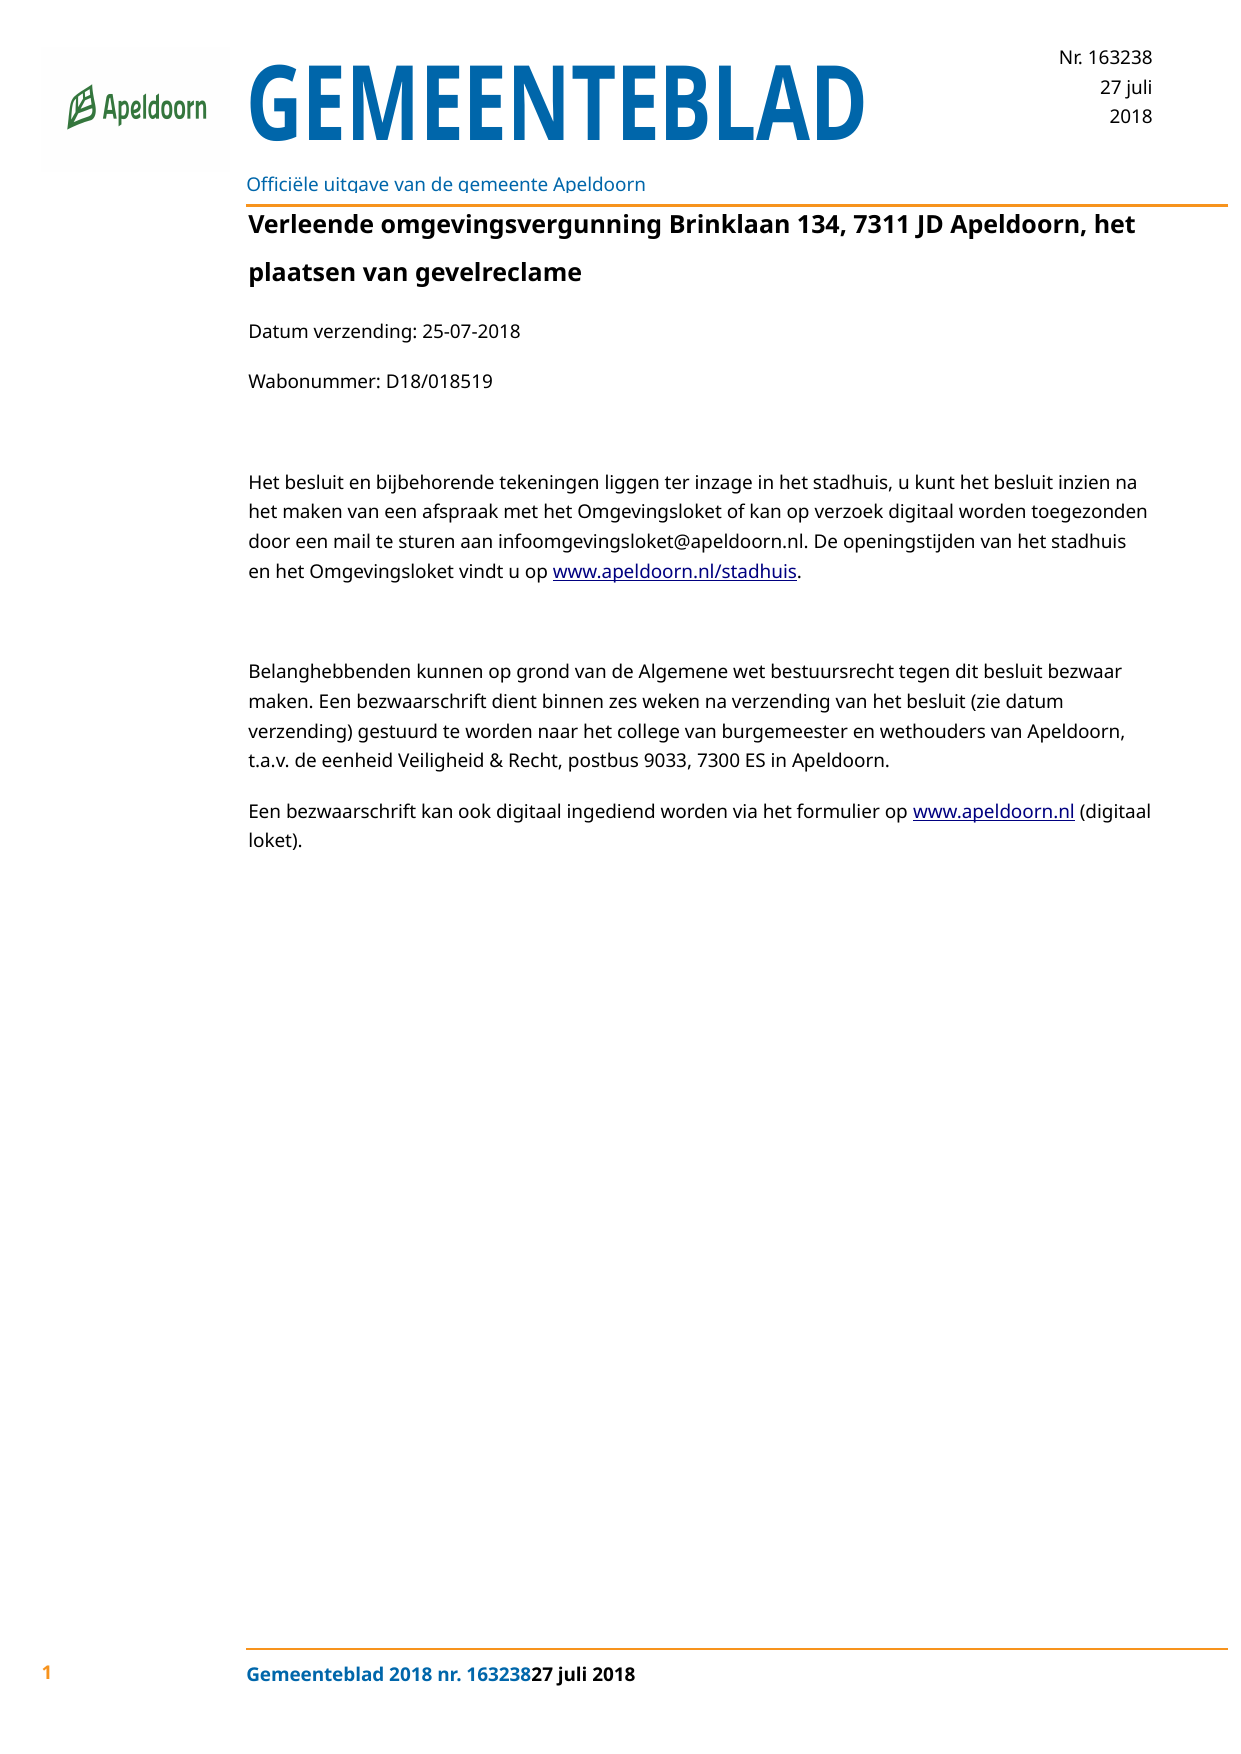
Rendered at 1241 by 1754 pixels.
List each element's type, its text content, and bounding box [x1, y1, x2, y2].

text Verleende omgevingsvergunning Brinklaan 134, 7311 JD Apeldoorn, het plaatsen van gevelreclame [248, 207, 1152, 288]
text Wabonummer: D18/018519 [248, 368, 1152, 394]
text Een bezwaarschrift kan ook digitaal ingediend worden via het formulier op www.apeldoorn.nl (digitaal loket). [248, 798, 1152, 853]
picture [41, 47, 231, 172]
text Het besluit en bijbehorende tekeningen liggen ter inzage in het stadhuis, u kunt het besluit inzien na het maken van een afspraak met het Omgevingsloket of kan op verzoek digitaal worden toegezonden door een mail te sturen aan infoomgevingsloket@apeldoorn.nl. De openingstijden van het stadhuis en het Omgevingsloket vindt u op www.apeldoorn.nl/stadhuis. [248, 469, 1152, 584]
text Belanghebbenden kunnen op grond van de Algemene wet bestuursrecht tegen dit besluit bezwaar maken. Een bezwaarschrift dient binnen zes weken na verzending van het besluit (zie datum verzending) gestuurd te worden naar het college van burgemeester en wethouders van Apeldoorn, t.a.v. de eenheid Veiligheid & Recht, postbus 9033, 7300 ES in Apeldoorn. [248, 659, 1152, 773]
text Datum verzending: 25-07-2018 [248, 318, 1152, 344]
